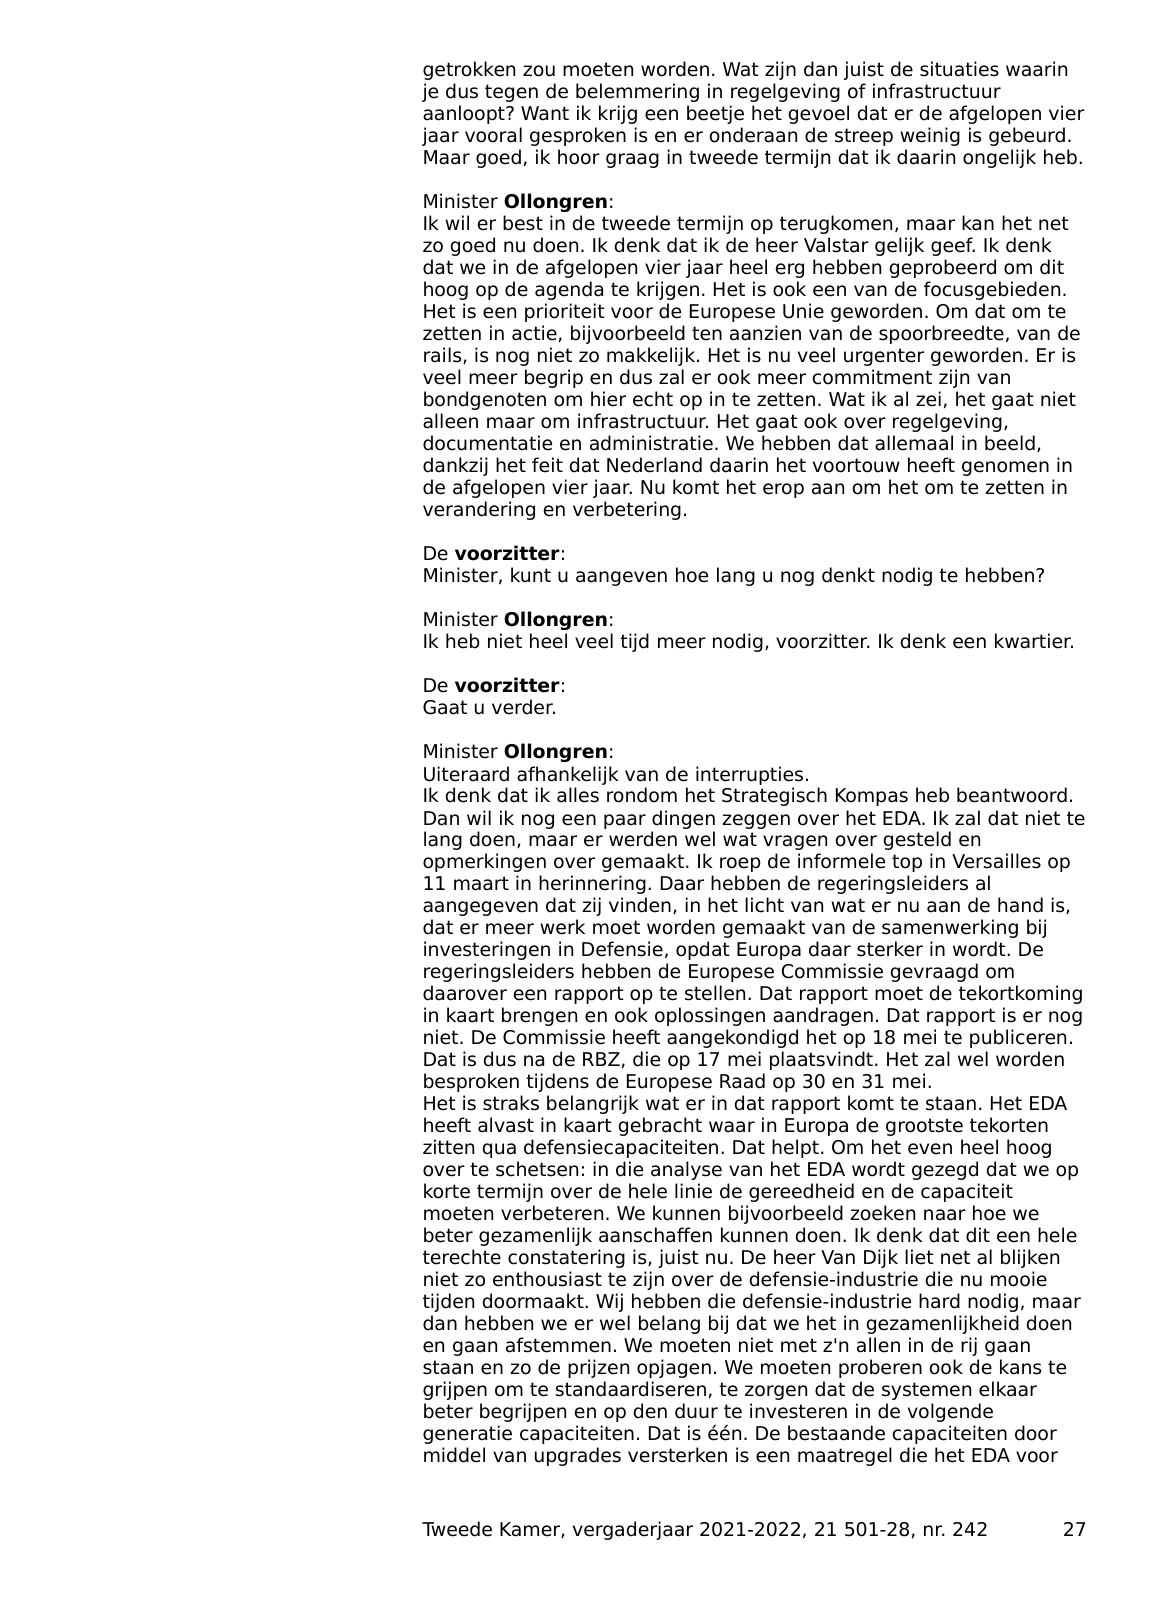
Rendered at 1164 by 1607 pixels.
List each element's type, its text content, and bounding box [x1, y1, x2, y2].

text Uiteraard afhankelijk van de interrupties. [422, 763, 1087, 785]
text getrokken zou moeten worden. Wat zijn dan juist de situaties waarin je dus tegen de belemmering in regelgeving of infrastructuur aanloopt? Want ik krijg een beetje het gevoel dat er de afgelopen vier jaar vooral gesproken is en er onderaan de streep weinig is gebeurd. Maar goed, ik hoor graag in tweede termijn dat ik daarin ongelijk heb. [422, 59, 1087, 169]
text De voorzitter: [422, 675, 1087, 697]
text Ik wil er best in de tweede termijn op terugkomen, maar kan het net zo goed nu doen. Ik denk dat ik de heer Valstar gelijk geef. Ik denk dat we in de afgelopen vier jaar heel erg hebben geprobeerd om dit hoog op de agenda te krijgen. Het is ook een van de focusgebieden. Het is een prioriteit voor de Europese Unie geworden. Om dat om te zetten in actie, bijvoorbeeld ten aanzien van de spoorbreedte, van de rails, is nog niet zo makkelijk. Het is nu veel urgenter geworden. Er is veel meer begrip en dus zal er ook meer commitment zijn van bondgenoten om hier echt op in te zetten. Wat ik al zei, het gaat niet alleen maar om infrastructuur. Het gaat ook over regelgeving, documentatie en administratie. We hebben dat allemaal in beeld, dankzij het feit dat Nederland daarin het voortouw heeft genomen in de afgelopen vier jaar. Nu komt het erop aan om het om te zetten in verandering en verbetering. [422, 213, 1087, 521]
text Ik denk dat ik alles rondom het Strategisch Kompas heb beantwoord. Dan wil ik nog een paar dingen zeggen over het EDA. Ik zal dat niet te lang doen, maar er werden wel wat vragen over gesteld en opmerkingen over gemaakt. Ik roep de informele top in Versailles op 11 maart in herinnering. Daar hebben de regeringsleiders al aangegeven dat zij vinden, in het licht van wat er nu aan de hand is, dat er meer werk moet worden gemaakt van de samenwerking bij investeringen in Defensie, opdat Europa daar sterker in wordt. De regeringsleiders hebben de Europese Commissie gevraagd om daarover een rapport op te stellen. Dat rapport moet de tekortkoming in kaart brengen en ook oplossingen aandragen. Dat rapport is er nog niet. De Commissie heeft aangekondigd het op 18 mei te publiceren. Dat is dus na de RBZ, die op 17 mei plaatsvindt. Het zal wel worden besproken tijdens de Europese Raad op 30 en 31 mei. [422, 785, 1087, 1093]
text Het is straks belangrijk wat er in dat rapport komt te staan. Het EDA heeft alvast in kaart gebracht waar in Europa de grootste tekorten zitten qua defensiecapaciteiten. Dat helpt. Om het even heel hoog over te schetsen: in die analyse van het EDA wordt gezegd dat we op korte termijn over de hele linie de gereedheid en de capaciteit moeten verbeteren. We kunnen bijvoorbeeld zoeken naar hoe we beter gezamenlijk aanschaffen kunnen doen. Ik denk dat dit een hele terechte constatering is, juist nu. De heer Van Dijk liet net al blijken niet zo enthousiast te zijn over de defensie-industrie die nu mooie tijden doormaakt. Wij hebben die defensie-industrie hard nodig, maar dan hebben we er wel belang bij dat we het in gezamenlijkheid doen en gaan afstemmen. We moeten niet met z'n allen in de rij gaan staan en zo de prijzen opjagen. We moeten proberen ook de kans te grijpen om te standaardiseren, te zorgen dat de systemen elkaar beter begrijpen en op den duur te investeren in de volgende generatie capaciteiten. Dat is één. De bestaande capaciteiten door middel van upgrades versterken is een maatregel die het EDA voor [422, 1093, 1087, 1467]
text Minister Ollongren: [422, 609, 1087, 631]
text Minister Ollongren: [422, 741, 1087, 763]
text Minister Ollongren: [422, 191, 1087, 213]
text Gaat u verder. [422, 697, 1087, 719]
text Ik heb niet heel veel tijd meer nodig, voorzitter. Ik denk een kwartier. [422, 631, 1087, 653]
text Minister, kunt u aangeven hoe lang u nog denkt nodig te hebben? [422, 565, 1087, 587]
text De voorzitter: [422, 543, 1087, 565]
